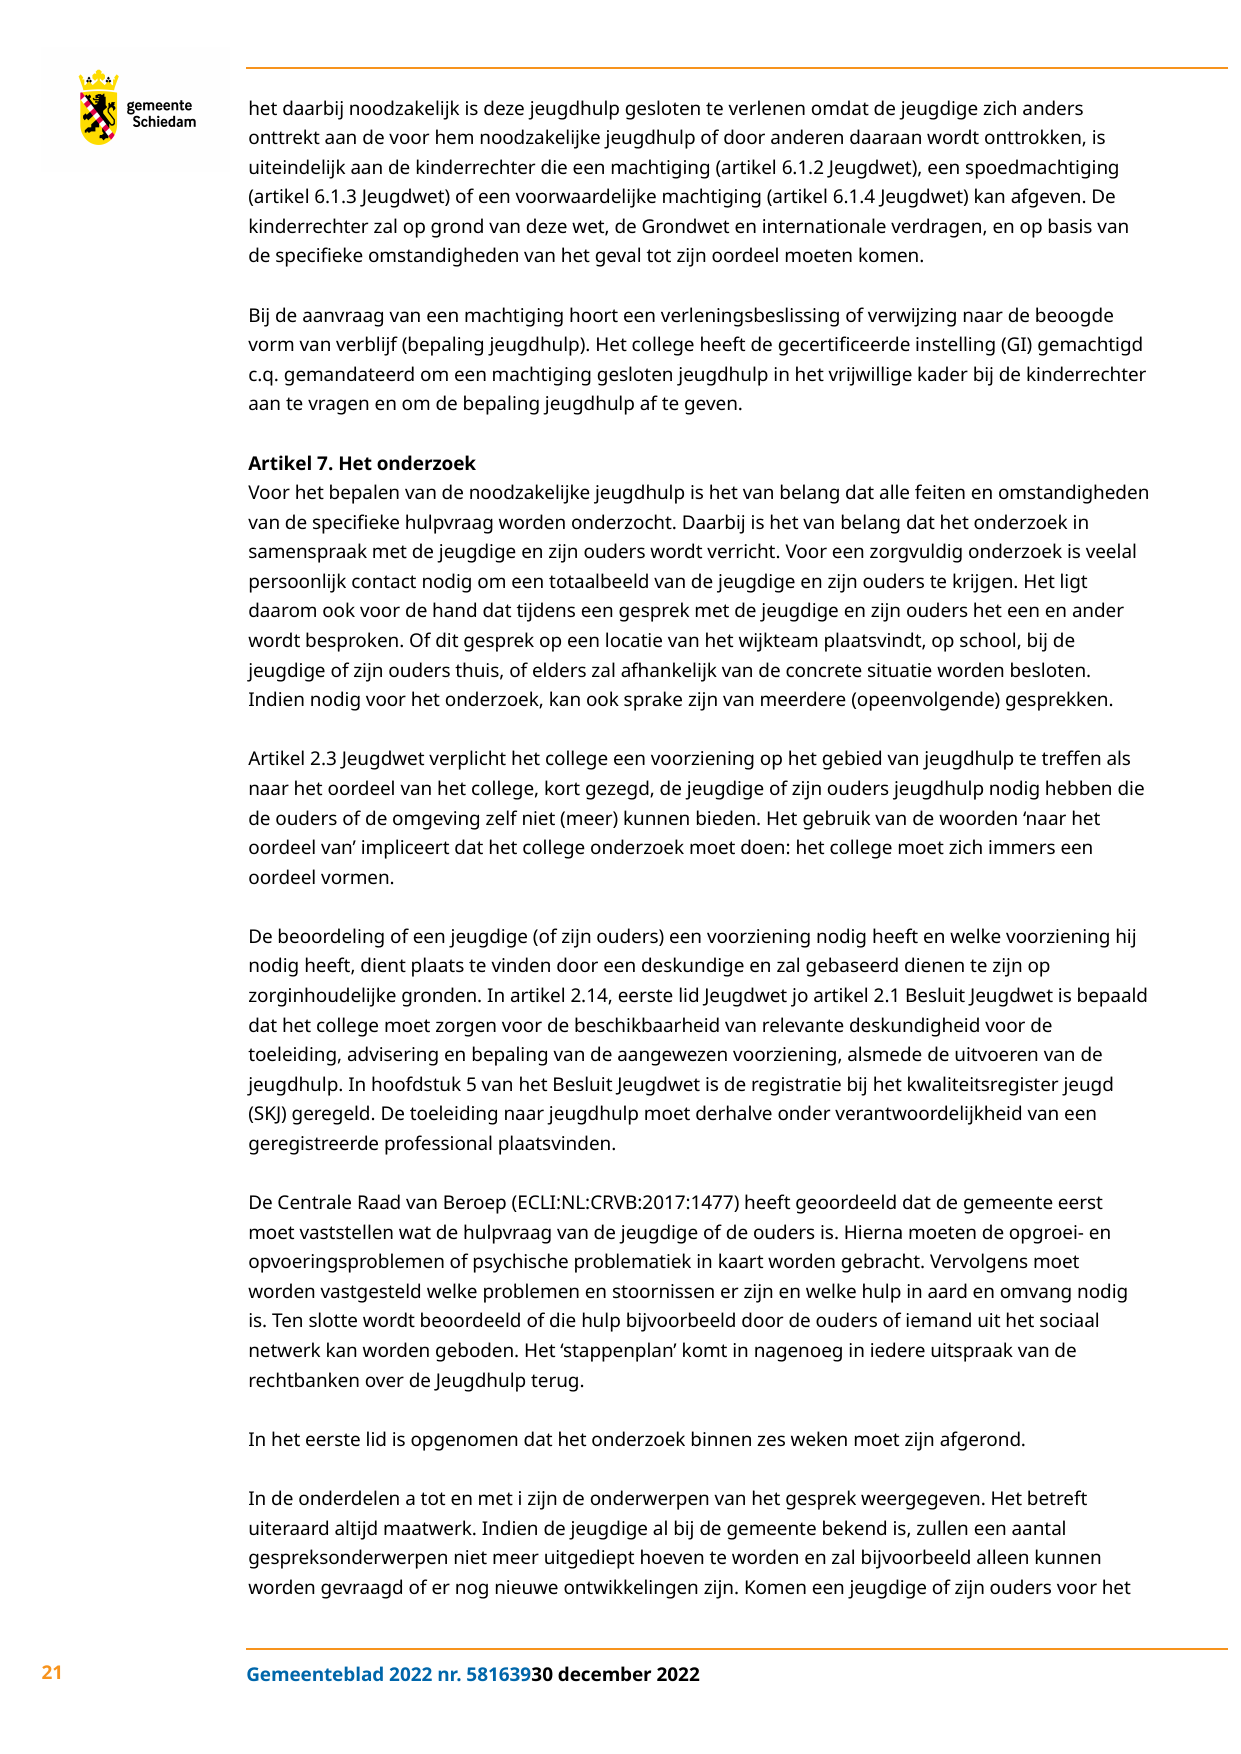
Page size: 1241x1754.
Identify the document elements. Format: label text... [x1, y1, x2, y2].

text Artikel 7. Het onderzoek [248, 450, 1152, 476]
picture [41, 47, 231, 172]
text het daarbij noodzakelijk is deze jeugdhulp gesloten te verlenen omdat de jeugdige zich anders onttrekt aan de voor hem noodzakelijke jeugdhulp of door anderen daaraan wordt onttrokken, is uiteindelijk aan de kinderrechter die een machtiging (artikel 6.1.2 Jeugdwet), een spoedmachtiging (artikel 6.1.3 Jeugdwet) of een voorwaardelijke machtiging (artikel 6.1.4 Jeugdwet) kan afgeven. De kinderrechter zal op grond van deze wet, de Grondwet en internationale verdragen, en op basis van de specifieke omstandigheden van het geval tot zijn oordeel moeten komen. [248, 95, 1152, 268]
text In het eerste lid is opgenomen dat het onderzoek binnen zes weken moet zijn afgerond. [248, 1426, 1152, 1452]
text Bij de aanvraag van een machtiging hoort een verleningsbeslissing of verwijzing naar de beoogde vorm van verblijf (bepaling jeugdhulp). Het college heeft de gecertificeerde instelling (GI) gemachtigd c.q. gemandateerd om een machtiging gesloten jeugdhulp in het vrijwillige kader bij de kinderrechter aan te vragen en om de bepaling jeugdhulp af te geven. [248, 302, 1152, 416]
text In de onderdelen a tot en met i zijn de onderwerpen van het gesprek weergegeven. Het betreft uiteraard altijd maatwerk. Indien de jeugdige al bij de gemeente bekend is, zullen een aantal gespreksonderwerpen niet meer uitgediept hoeven te worden en zal bijvoorbeeld alleen kunnen worden gevraagd of er nog nieuwe ontwikkelingen zijn. Komen een jeugdige of zijn ouders voor het [248, 1485, 1152, 1600]
text De beoordeling of een jeugdige (of zijn ouders) een voorziening nodig heeft en welke voorziening hij nodig heeft, dient plaats te vinden door een deskundige en zal gebaseerd dienen te zijn op zorginhoudelijke gronden. In artikel 2.14, eerste lid Jeugdwet jo artikel 2.1 Besluit Jeugdwet is bepaald dat het college moet zorgen voor de beschikbaarheid van relevante deskundigheid voor de toeleiding, advisering en bepaling van de aangewezen voorziening, alsmede de uitvoeren van de jeugdhulp. In hoofdstuk 5 van het Besluit Jeugdwet is de registratie bij het kwaliteitsregister jeugd (SKJ) geregeld. De toeleiding naar jeugdhulp moet derhalve onder verantwoordelijkheid van een geregistreerde professional plaatsvinden. [248, 923, 1152, 1156]
text De Centrale Raad van Beroep (ECLI:NL:CRVB:2017:1477) heeft geoordeeld dat de gemeente eerst moet vaststellen wat de hulpvraag van de jeugdige of de ouders is. Hierna moeten de opgroei- en opvoeringsproblemen of psychische problematiek in kaart worden gebracht. Vervolgens moet worden vastgesteld welke problemen en stoornissen er zijn en welke hulp in aard en omvang nodig is. Ten slotte wordt beoordeeld of die hulp bijvoorbeeld door de ouders of iemand uit het sociaal netwerk kan worden geboden. Het ‘stappenplan’ komt in nagenoeg in iedere uitspraak van de rechtbanken over de Jeugdhulp terug. [248, 1189, 1152, 1393]
text Voor het bepalen van de noodzakelijke jeugdhulp is het van belang dat alle feiten en omstandigheden van de specifieke hulpvraag worden onderzocht. Daarbij is het van belang dat het onderzoek in samenspraak met de jeugdige en zijn ouders wordt verricht. Voor een zorgvuldig onderzoek is veelal persoonlijk contact nodig om een totaalbeeld van de jeugdige en zijn ouders te krijgen. Het ligt daarom ook voor de hand dat tijdens een gesprek met de jeugdige en zijn ouders het een en ander wordt besproken. Of dit gesprek op een locatie van het wijkteam plaatsvindt, op school, bij de jeugdige of zijn ouders thuis, of elders zal afhankelijk van de concrete situatie worden besloten. Indien nodig voor het onderzoek, kan ook sprake zijn van meerdere (opeenvolgende) gesprekken. [248, 479, 1152, 712]
text Artikel 2.3 Jeugdwet verplicht het college een voorziening op het gebied van jeugdhulp te treffen als naar het oordeel van het college, kort gezegd, de jeugdige of zijn ouders jeugdhulp nodig hebben die de ouders of de omgeving zelf niet (meer) kunnen bieden. Het gebruik van de woorden ‘naar het oordeel van’ impliceert dat het college onderzoek moet doen: het college moet zich immers een oordeel vormen. [248, 746, 1152, 890]
